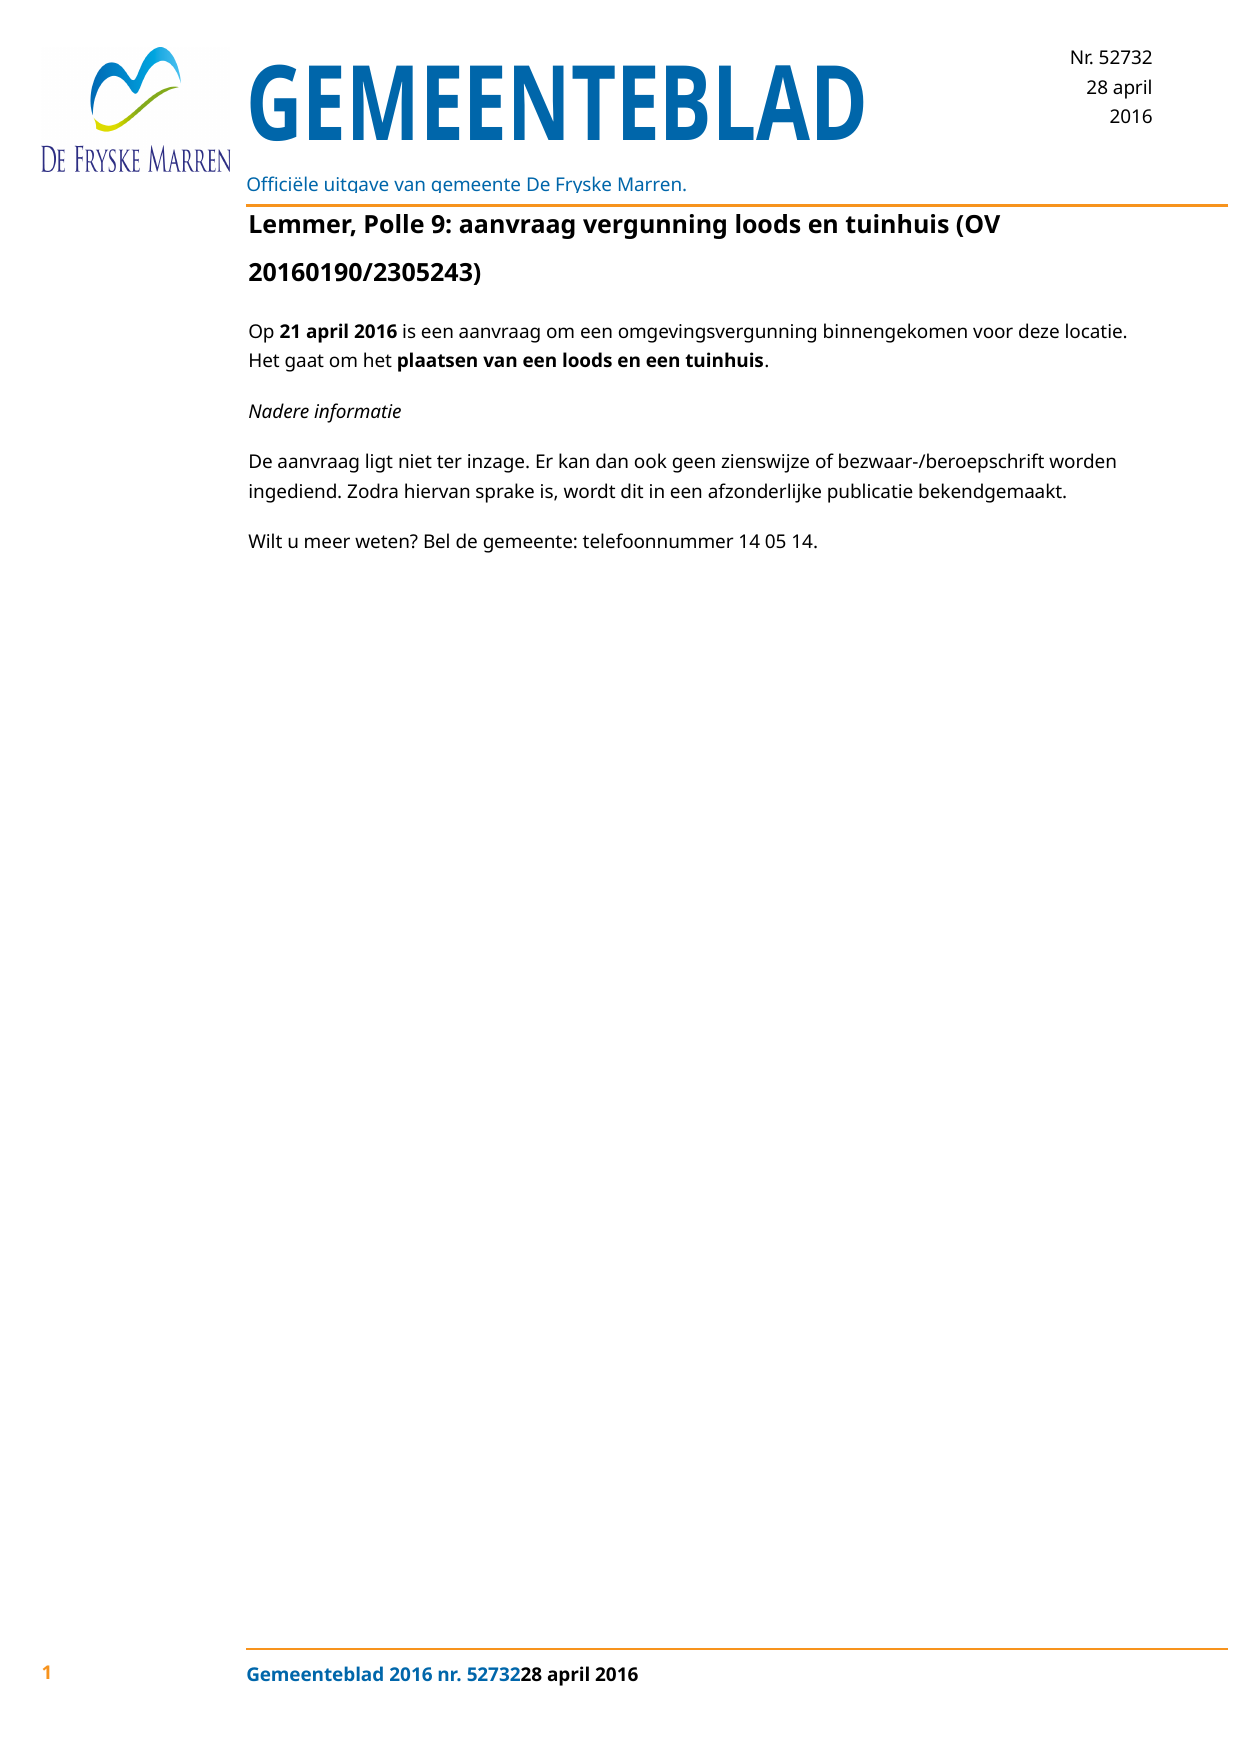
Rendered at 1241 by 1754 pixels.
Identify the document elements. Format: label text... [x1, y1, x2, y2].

text Lemmer, Polle 9: aanvraag vergunning loods en tuinhuis (OV 20160190/2305243) [248, 207, 1152, 288]
text Op 21 april 2016 is een aanvraag om een omgevingsvergunning binnengekomen voor deze locatie. Het gaat om het plaatsen van een loods en een tuinhuis. [248, 318, 1152, 373]
text De aanvraag ligt niet ter inzage. Er kan dan ook geen zienswijze of bezwaar-/beroepschrift worden ingediend. Zodra hiervan sprake is, wordt dit in een afzonderlijke publicatie bekendgemaakt. [248, 448, 1152, 504]
text Wilt u meer weten? Bel de gemeente: telefoonnummer 14 05 14. [248, 528, 1152, 554]
text Nadere informatie [248, 398, 1152, 424]
picture [41, 47, 231, 172]
